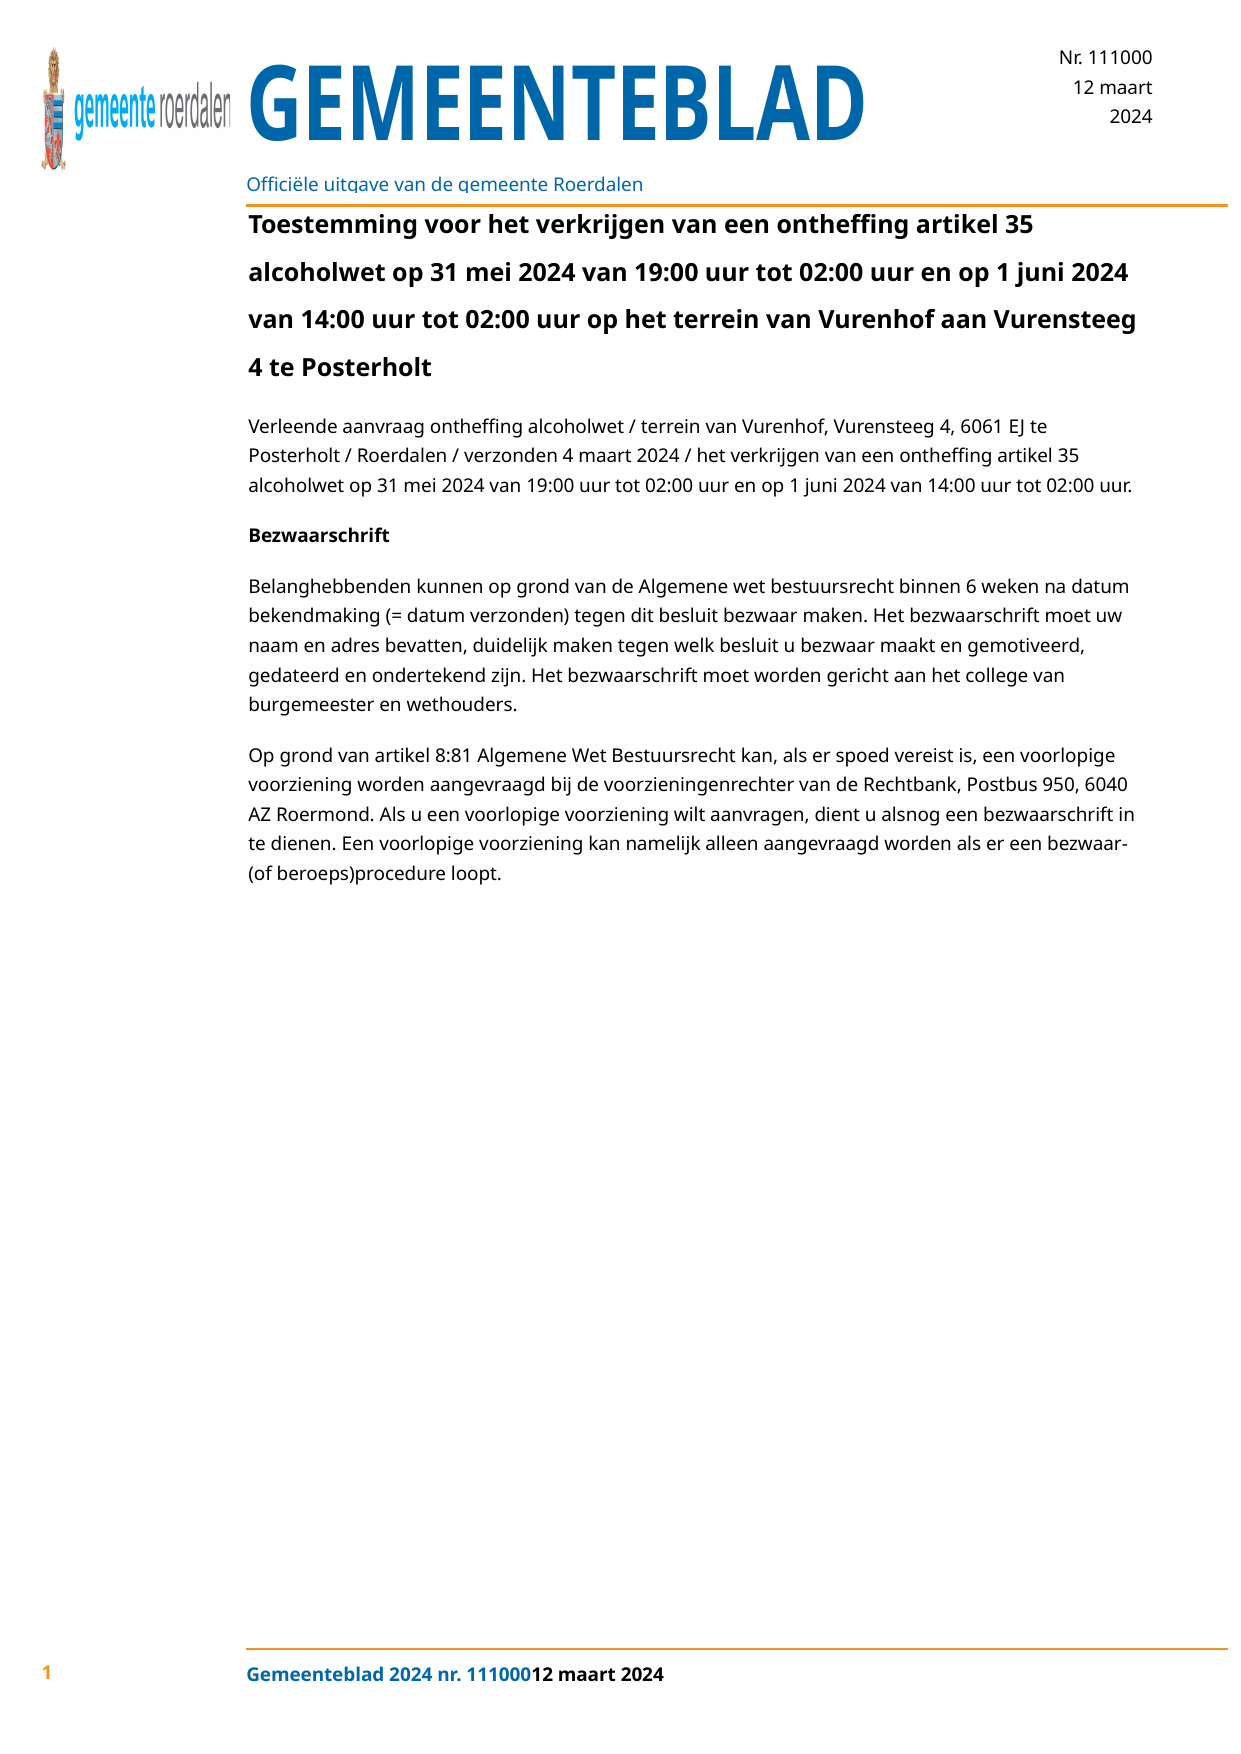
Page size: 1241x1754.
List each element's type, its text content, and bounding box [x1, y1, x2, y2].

text Toestemming voor het verkrijgen van een ontheffing artikel 35 alcoholwet op 31 mei 2024 van 19:00 uur tot 02:00 uur en op 1 juni 2024 van 14:00 uur tot 02:00 uur op het terrein van Vurenhof aan Vurensteeg 4 te Posterholt [248, 207, 1152, 384]
text Op grond van artikel 8:81 Algemene Wet Bestuursrecht kan, als er spoed vereist is, een voorlopige voorziening worden aangevraagd bij de voorzieningenrechter van de Rechtbank, Postbus 950, 6040 AZ Roermond. Als u een voorlopige voorziening wilt aanvragen, dient u alsnog een bezwaarschrift in te dienen. Een voorlopige voorziening kan namelijk alleen aangevraagd worden als er een bezwaar- (of beroeps)procedure loopt. [248, 742, 1152, 886]
text Verleende aanvraag ontheffing alcoholwet / terrein van Vurenhof, Vurensteeg 4, 6061 EJ te Posterholt / Roerdalen / verzonden 4 maart 2024 / het verkrijgen van een ontheffing artikel 35 alcoholwet op 31 mei 2024 van 19:00 uur tot 02:00 uur en op 1 juni 2024 van 14:00 uur tot 02:00 uur. [248, 413, 1152, 498]
text Belanghebbenden kunnen op grond van de Algemene wet bestuursrecht binnen 6 weken na datum bekendmaking (= datum verzonden) tegen dit besluit bezwaar maken. Het bezwaarschrift moet uw naam en adres bevatten, duidelijk maken tegen welk besluit u bezwaar maakt en gemotiveerd, gedateerd en ondertekend zijn. Het bezwaarschrift moet worden gericht aan het college van burgemeester en wethouders. [248, 573, 1152, 717]
text Bezwaarschrift [248, 523, 1152, 548]
picture [41, 47, 231, 172]
